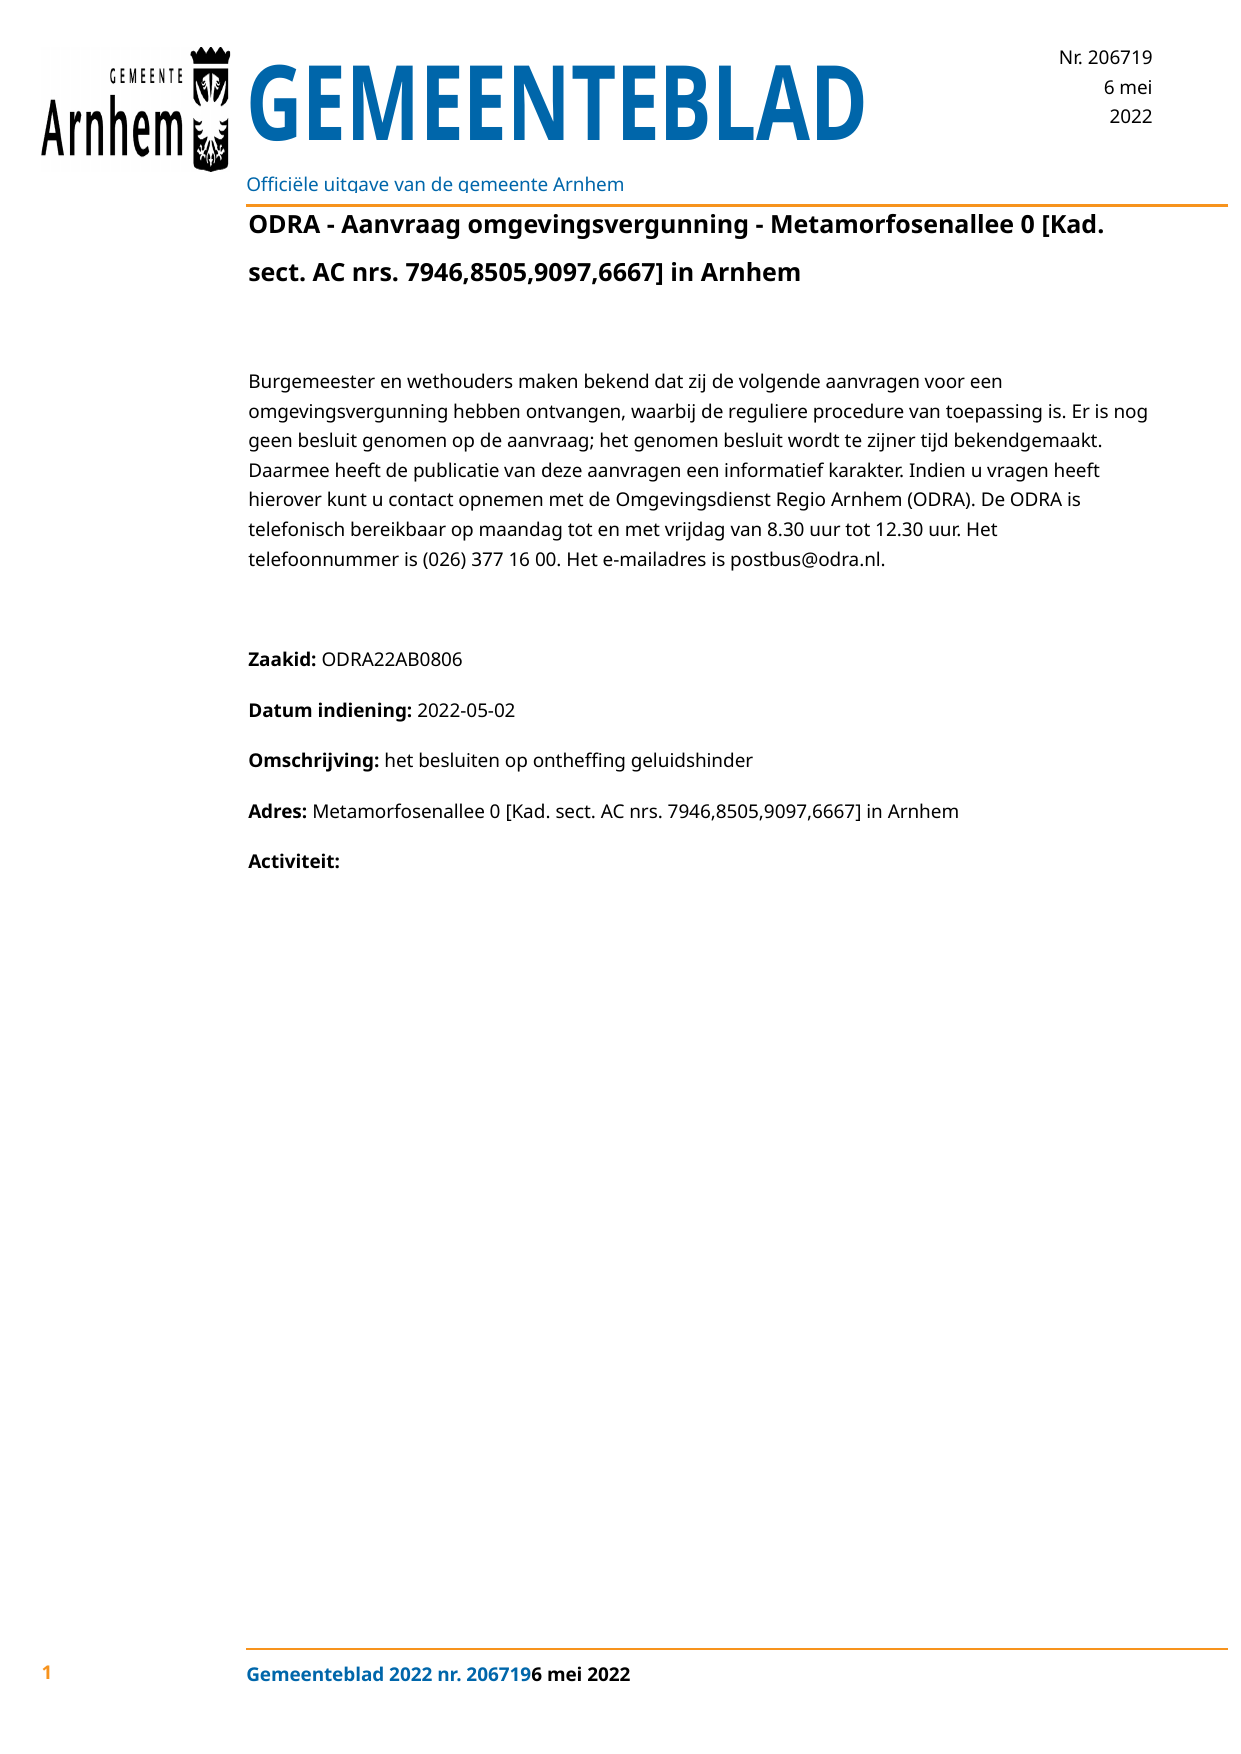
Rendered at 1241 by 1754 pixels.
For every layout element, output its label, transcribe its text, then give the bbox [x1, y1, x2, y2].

text Omschrijving: het besluiten op ontheffing geluidshinder [248, 747, 1152, 773]
text Burgemeester en wethouders maken bekend dat zij de volgende aanvragen voor een omgevingsvergunning hebben ontvangen, waarbij de reguliere procedure van toepassing is. Er is nog geen besluit genomen op de aanvraag; het genomen besluit wordt te zijner tijd bekendgemaakt. Daarmee heeft de publicatie van deze aanvragen een informatief karakter. Indien u vragen heeft hierover kunt u contact opnemen met de Omgevingsdienst Regio Arnhem (ODRA). De ODRA is telefonisch bereikbaar op maandag tot en met vrijdag van 8.30 uur tot 12.30 uur. Het telefoonnummer is (026) 377 16 00. Het e-mailadres is postbus@odra.nl. [248, 368, 1152, 572]
text Adres: Metamorfosenallee 0 [Kad. sect. AC nrs. 7946,8505,9097,6667] in Arnhem [248, 798, 1152, 824]
text Activiteit: [248, 848, 1152, 874]
text Zaakid: ODRA22AB0806 [248, 647, 1152, 672]
text Datum indiening: 2022-05-02 [248, 697, 1152, 723]
text ODRA - Aanvraag omgevingsvergunning - Metamorfosenallee 0 [Kad. sect. AC nrs. 7946,8505,9097,6667] in Arnhem [248, 207, 1152, 288]
picture [41, 47, 231, 172]
